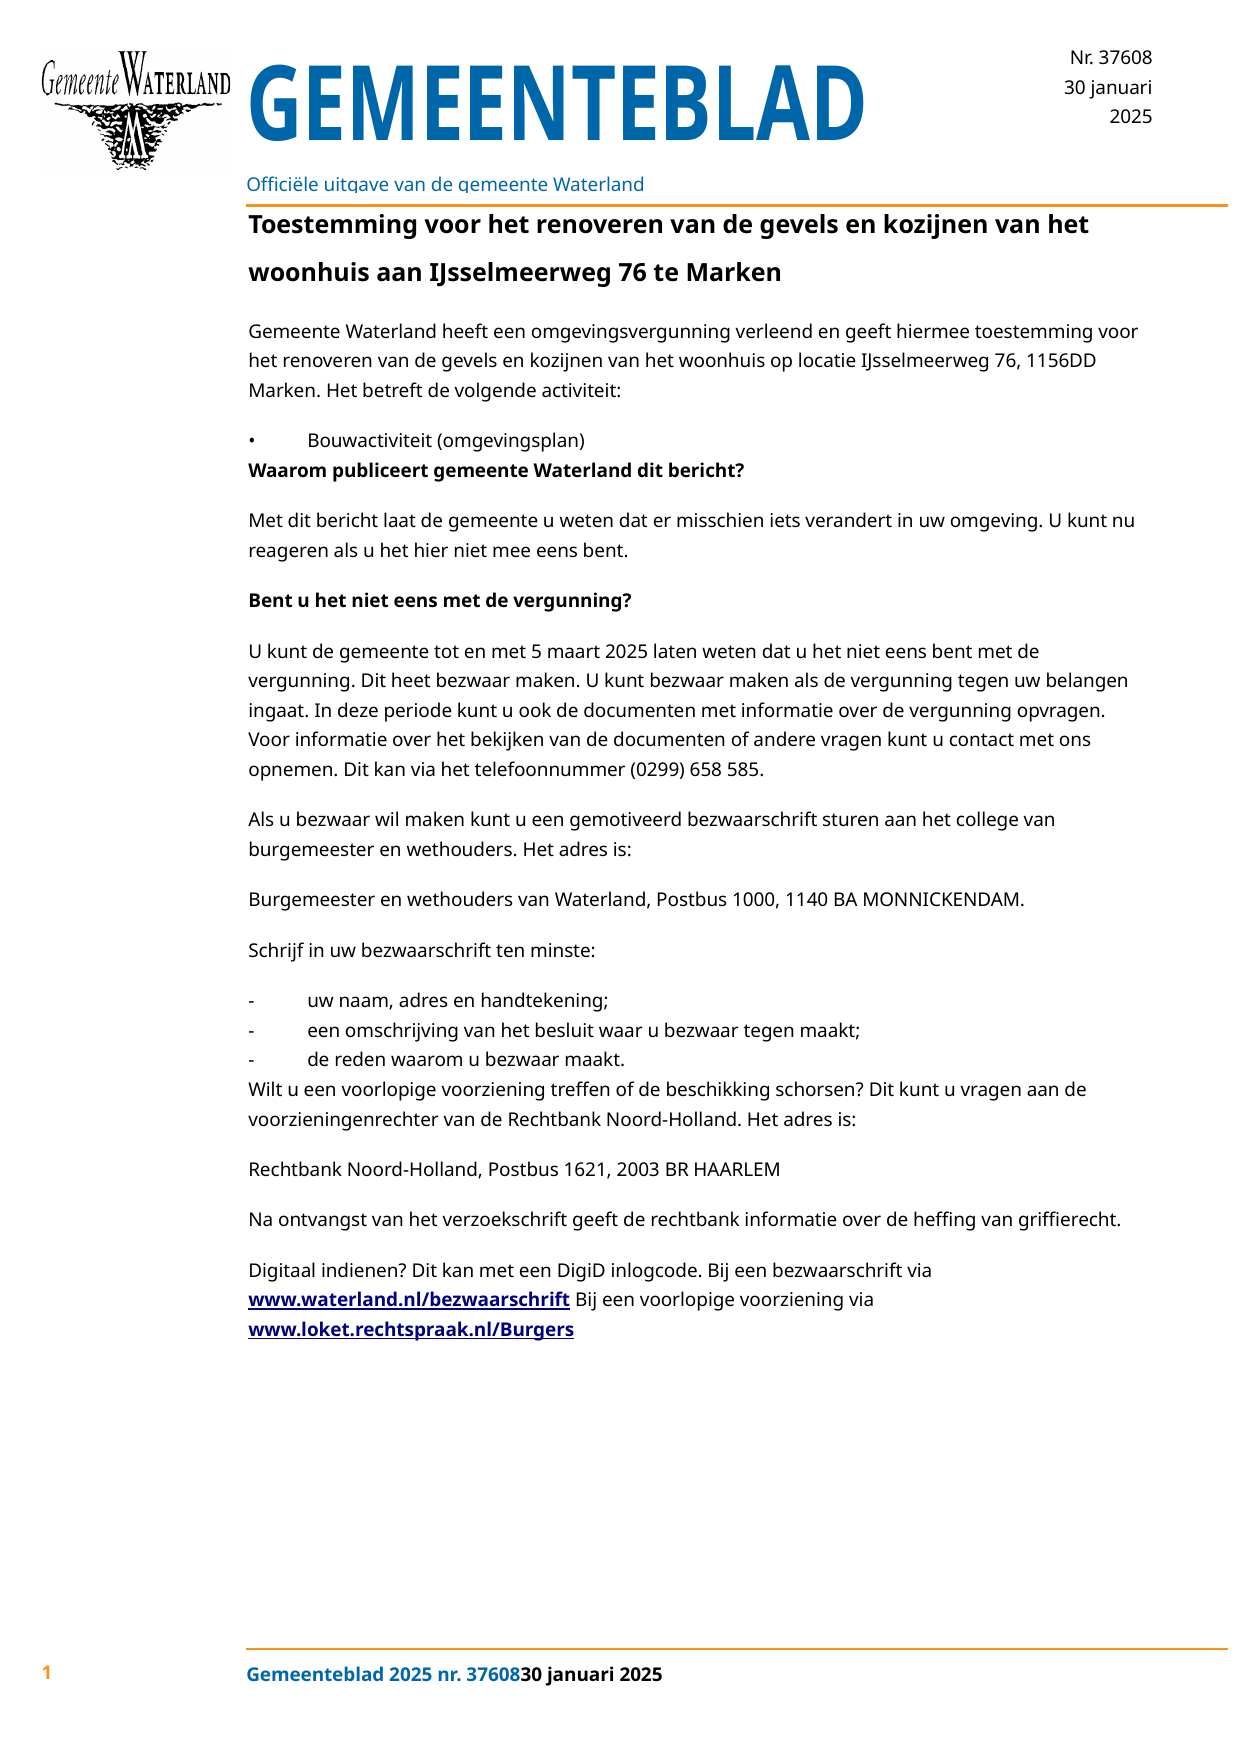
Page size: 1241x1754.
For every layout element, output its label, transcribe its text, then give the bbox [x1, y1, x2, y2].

text Bent u het niet eens met de vergunning? [248, 587, 1152, 613]
list uw naam, adres en handtekening; [248, 987, 1152, 1013]
text Digitaal indienen? Dit kan met een DigiD inlogcode. Bij een bezwaarschrift via www.waterland.nl/bezwaarschrift Bij een voorlopige voorziening via www.loket.rechtspraak.nl/Burgers [248, 1257, 1152, 1342]
text Gemeente Waterland heeft een omgevingsvergunning verleend en geeft hiermee toestemming voor het renoveren van de gevels en kozijnen van het woonhuis op locatie IJsselmeerweg 76, 1156DD Marken. Het betreft de volgende activiteit: [248, 318, 1152, 403]
text Als u bezwaar wil maken kunt u een gemotiveerd bezwaarschrift sturen aan het college van burgemeester en wethouders. Het adres is: [248, 807, 1152, 862]
text Na ontvangst van het verzoekschrift geeft de rechtbank informatie over de heffing van griffierecht. [248, 1207, 1152, 1232]
picture [41, 47, 231, 172]
text Rechtbank Noord-Holland, Postbus 1621, 2003 BR HAARLEM [248, 1156, 1152, 1182]
list een omschrijving van het besluit waar u bezwaar tegen maakt; [248, 1017, 1152, 1043]
text Waarom publiceert gemeente Waterland dit bericht? [248, 457, 1152, 483]
text Burgemeester en wethouders van Waterland, Postbus 1000, 1140 BA MONNICKENDAM. [248, 887, 1152, 912]
text Wilt u een voorlopige voorziening treffen of de beschikking schorsen? Dit kunt u vragen aan de voorzieningenrechter van de Rechtbank Noord-Holland. Het adres is: [248, 1076, 1152, 1132]
text U kunt de gemeente tot en met 5 maart 2025 laten weten dat u het niet eens bent met de vergunning. Dit heet bezwaar maken. U kunt bezwaar maken als de vergunning tegen uw belangen ingaat. In deze periode kunt u ook de documenten met informatie over de vergunning opvragen. Voor informatie over het bekijken van de documenten of andere vragen kunt u contact met ons opnemen. Dit kan via het telefoonnummer (0299) 658 585. [248, 638, 1152, 782]
text Schrijf in uw bezwaarschrift ten minste: [248, 937, 1152, 963]
list Bouwactiviteit (omgevingsplan) [248, 427, 1152, 453]
text Toestemming voor het renoveren van de gevels en kozijnen van het woonhuis aan IJsselmeerweg 76 te Marken [248, 207, 1152, 288]
text Met dit bericht laat de gemeente u weten dat er misschien iets verandert in uw omgeving. U kunt nu reageren als u het hier niet mee eens bent. [248, 507, 1152, 563]
list de reden waarom u bezwaar maakt. [248, 1047, 1152, 1072]
